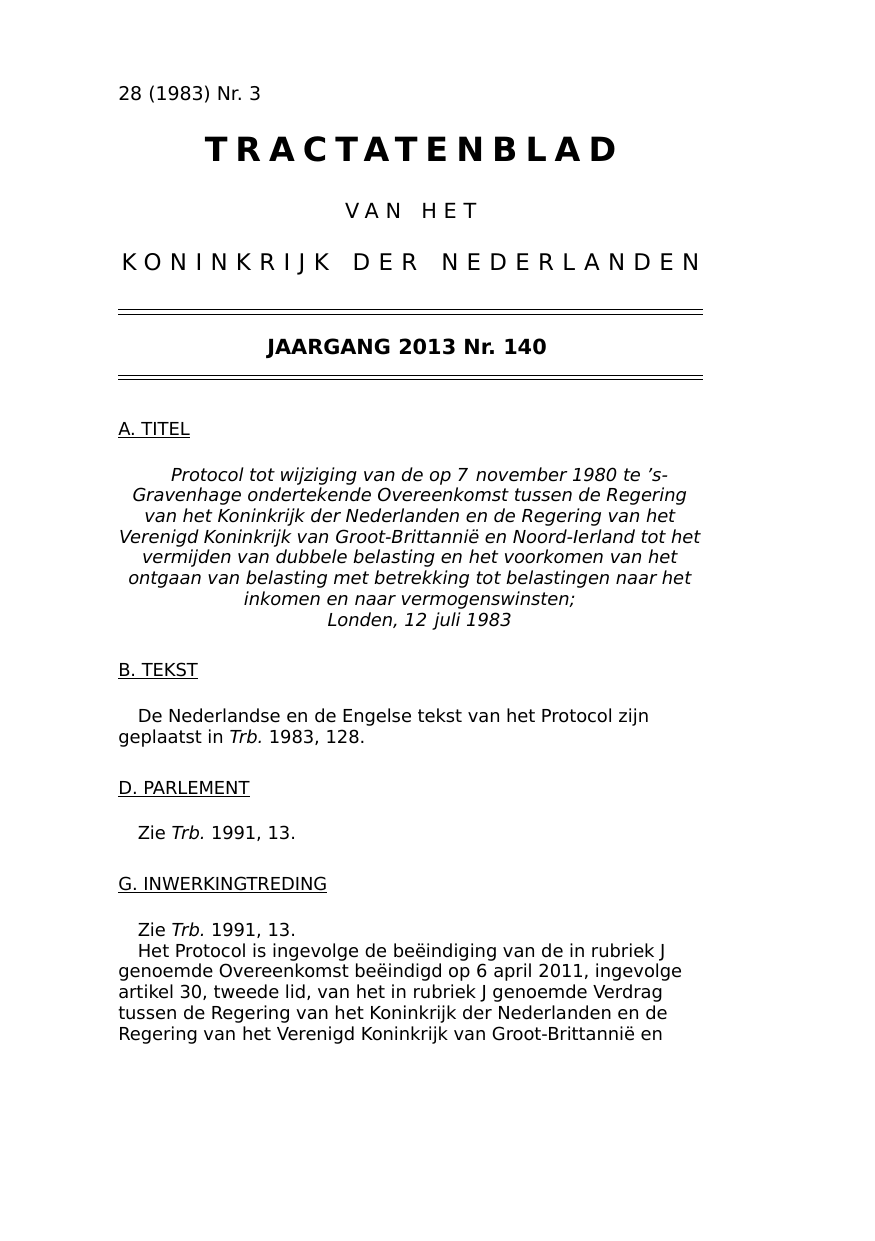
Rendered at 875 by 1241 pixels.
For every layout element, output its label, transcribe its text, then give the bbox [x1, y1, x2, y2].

text VAN HET [118, 199, 703, 223]
text JAARGANG 2013 Nr. 140 [118, 335, 703, 359]
text KONINKRIJK DER NEDERLANDEN [118, 249, 703, 276]
text 28 (1983) Nr. 3 [118, 83, 703, 105]
subtitle G. INWERKINGTREDING [118, 874, 703, 895]
subtitle B. TEKST [118, 660, 703, 681]
text Zie Trb. 1991, 13. [118, 920, 703, 940]
text Protocol tot wijziging van de op 7 november 1980 te ’s-Gravenhage ondertekende Overeenkomst tussen de Regering van het Koninkrijk der Nederlanden en de Regering van het Verenigd Koninkrijk van Groot-Brittannië en Noord-Ierland tot het vermijden van dubbele belasting en het voorkomen van het ontgaan van belasting met betrekking tot belastingen naar het inkomen en naar vermogenswinsten; [118, 464, 703, 609]
subtitle D. PARLEMENT [118, 777, 703, 798]
text Londen, 12 juli 1983 [118, 609, 703, 630]
subtitle A. TITEL [118, 419, 703, 439]
text TRACTATENBLAD [118, 130, 703, 169]
text De Nederlandse en de Engelse tekst van het Protocol zijn geplaatst in Trb. 1983, 128. [118, 706, 703, 747]
text Het Protocol is ingevolge de beëindiging van de in rubriek J genoemde Overeenkomst beëindigd op 6 april 2011, ingevolge artikel 30, tweede lid, van het in rubriek J genoemde Verdrag tussen de Regering van het Koninkrijk der Nederlanden en de Regering van het Verenigd Koninkrijk van Groot-Brittannië en [118, 940, 703, 1044]
text Zie Trb. 1991, 13. [118, 823, 703, 844]
